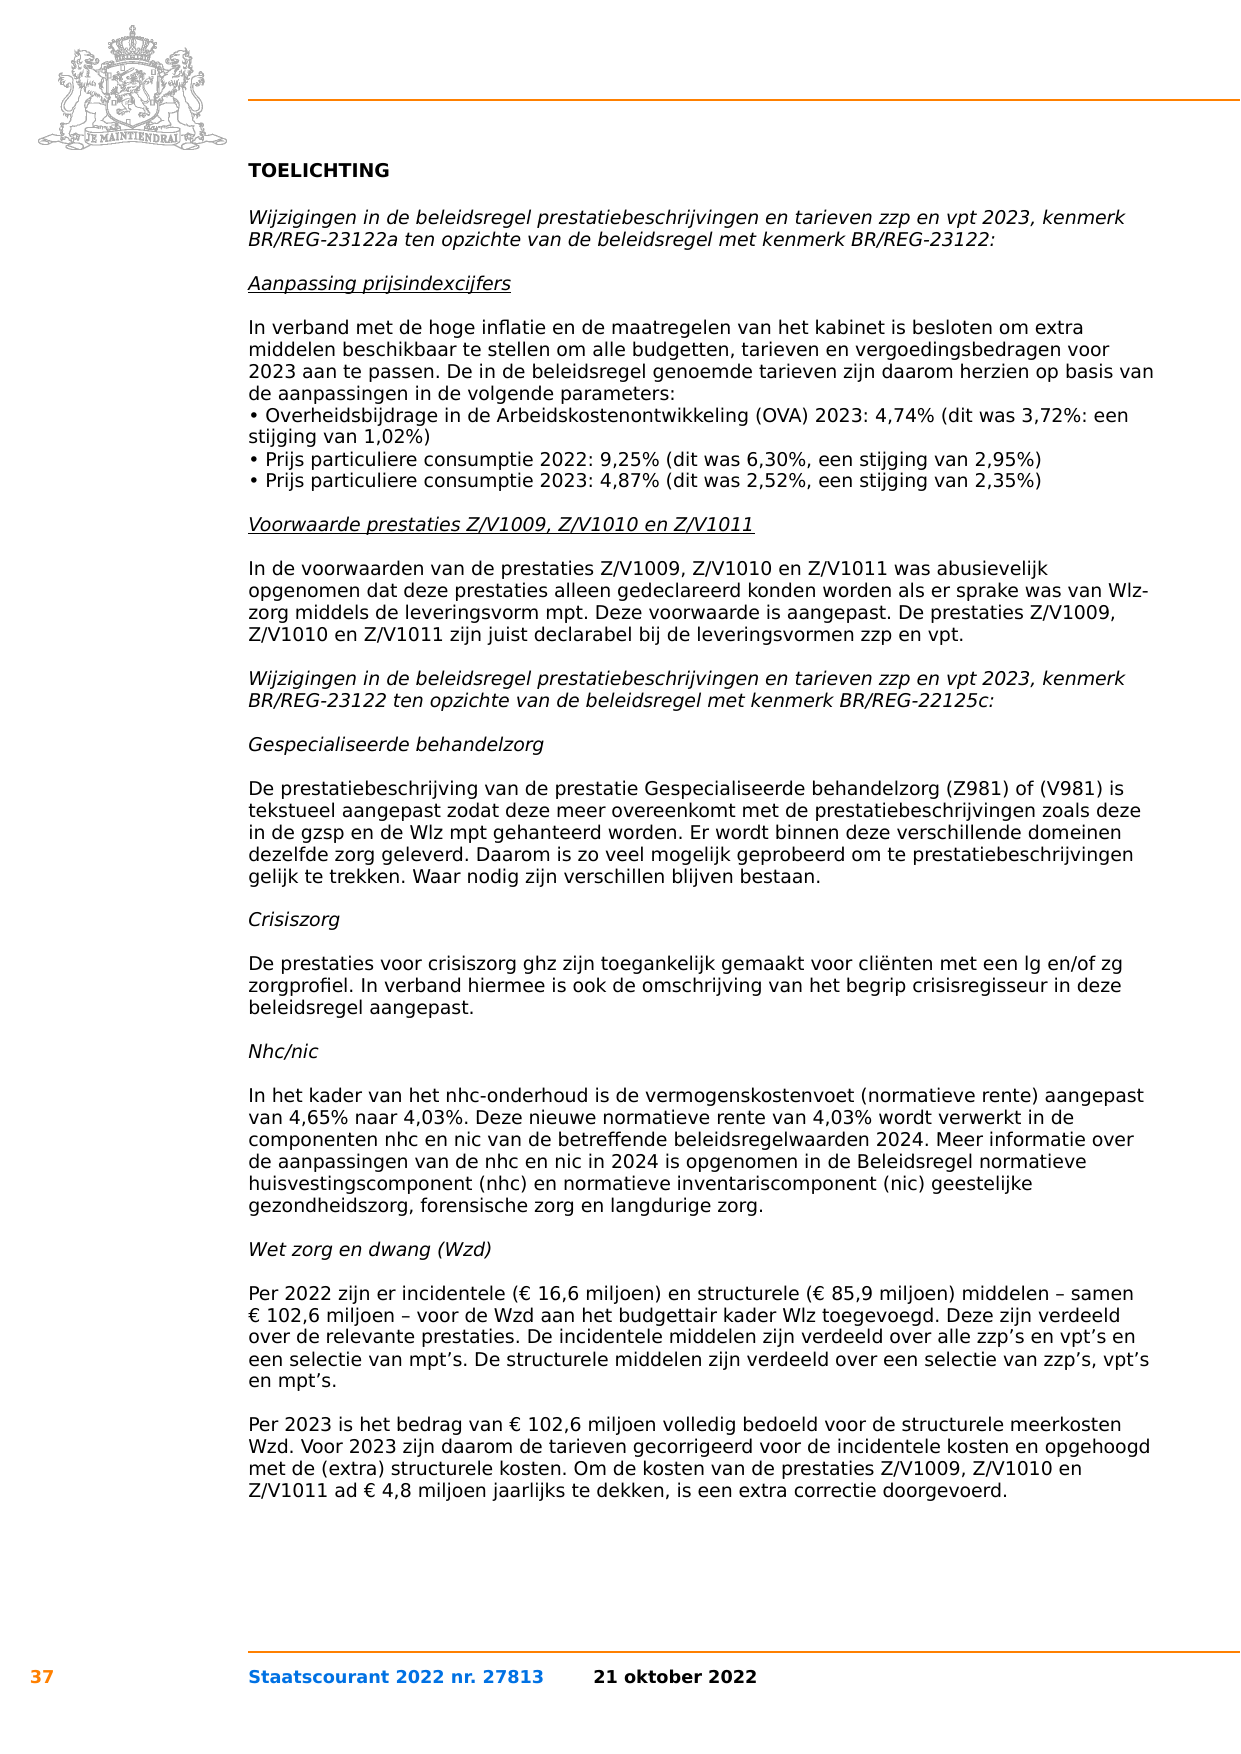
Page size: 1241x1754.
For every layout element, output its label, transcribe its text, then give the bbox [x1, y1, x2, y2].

text In verband met de hoge inflatie en de maatregelen van het kabinet is besloten om extra middelen beschikbaar te stellen om alle budgetten, tarieven en vergoedingsbedragen voor 2023 aan te passen. De in de beleidsregel genoemde tarieven zijn daarom herzien op basis van de aanpassingen in de volgende parameters: [248, 317, 1163, 404]
text De prestaties voor crisiszorg ghz zijn toegankelijk gemaakt voor cliënten met een lg en/of zg zorgprofiel. In verband hiermee is ook de omschrijving van het begrip crisisregisseur in deze beleidsregel aangepast. [248, 953, 1163, 1019]
text Per 2022 zijn er incidentele (€ 16,6 miljoen) en structurele (€ 85,9 miljoen) middelen – samen € 102,6 miljoen – voor de Wzd aan het budgettair kader Wlz toegevoegd. Deze zijn verdeeld over de relevante prestaties. De incidentele middelen zijn verdeeld over alle zzp’s en vpt’s en een selectie van mpt’s. De structurele middelen zijn verdeeld over een selectie van zzp’s, vpt’s en mpt’s. [248, 1282, 1163, 1392]
text In het kader van het nhc-onderhoud is de vermogenskostenvoet (normatieve rente) aangepast van 4,65% naar 4,03%. Deze nieuwe normatieve rente van 4,03% wordt verwerkt in de componenten nhc en nic van de betreffende beleidsregelwaarden 2024. Meer informatie over de aanpassingen van de nhc en nic in 2024 is opgenomen in de Beleidsregel normatieve huisvestingscomponent (nhc) en normatieve inventariscomponent (nic) geestelijke gezondheidszorg, forensische zorg en langdurige zorg. [248, 1085, 1163, 1217]
text De prestatiebeschrijving van de prestatie Gespecialiseerde behandelzorg (Z981) of (V981) is tekstueel aangepast zodat deze meer overeenkomt met de prestatiebeschrijvingen zoals deze in de gzsp en de Wlz mpt gehanteerd worden. Er wordt binnen deze verschillende domeinen dezelfde zorg geleverd. Daarom is zo veel mogelijk geprobeerd om te prestatiebeschrijvingen gelijk te trekken. Waar nodig zijn verschillen blijven bestaan. [248, 778, 1163, 887]
text • Prijs particuliere consumptie 2023: 4,87% (dit was 2,52%, een stijging van 2,35%) [248, 470, 1163, 492]
subtitle Voorwaarde prestaties Z/V1009, Z/V1010 en Z/V1011 [248, 514, 1163, 536]
picture [38, 25, 227, 150]
text • Overheidsbijdrage in de Arbeidskostenontwikkeling (OVA) 2023: 4,74% (dit was 3,72%: een stijging van 1,02%) [248, 404, 1163, 448]
subtitle Nhc/nic [248, 1041, 1163, 1063]
text • Prijs particuliere consumptie 2022: 9,25% (dit was 6,30%, een stijging van 2,95%) [248, 448, 1163, 470]
subtitle Wijzigingen in de beleidsregel prestatiebeschrijvingen en tarieven zzp en vpt 2023, kenmerk BR/REG-23122 ten opzichte van de beleidsregel met kenmerk BR/REG-22125c: [248, 668, 1163, 712]
subtitle TOELICHTING [248, 160, 1163, 182]
text In de voorwaarden van de prestaties Z/V1009, Z/V1010 en Z/V1011 was abusievelijk opgenomen dat deze prestaties alleen gedeclareerd konden worden als er sprake was van Wlz-zorg middels de leveringsvorm mpt. Deze voorwaarde is aangepast. De prestaties Z/V1009, Z/V1010 en Z/V1011 zijn juist declarabel bij de leveringsvormen zzp en vpt. [248, 558, 1163, 646]
subtitle Wet zorg en dwang (Wzd) [248, 1239, 1163, 1261]
text Per 2023 is het bedrag van € 102,6 miljoen volledig bedoeld voor de structurele meerkosten Wzd. Voor 2023 zijn daarom de tarieven gecorrigeerd voor de incidentele kosten en opgehoogd met de (extra) structurele kosten. Om de kosten van de prestaties Z/V1009, Z/V1010 en Z/V1011 ad € 4,8 miljoen jaarlijks te dekken, is een extra correctie doorgevoerd. [248, 1414, 1163, 1502]
subtitle Wijzigingen in de beleidsregel prestatiebeschrijvingen en tarieven zzp en vpt 2023, kenmerk BR/REG-23122a ten opzichte van de beleidsregel met kenmerk BR/REG-23122: [248, 207, 1163, 251]
subtitle Crisiszorg [248, 909, 1163, 931]
subtitle Gespecialiseerde behandelzorg [248, 734, 1163, 756]
subtitle Aanpassing prijsindexcijfers [248, 273, 1163, 295]
